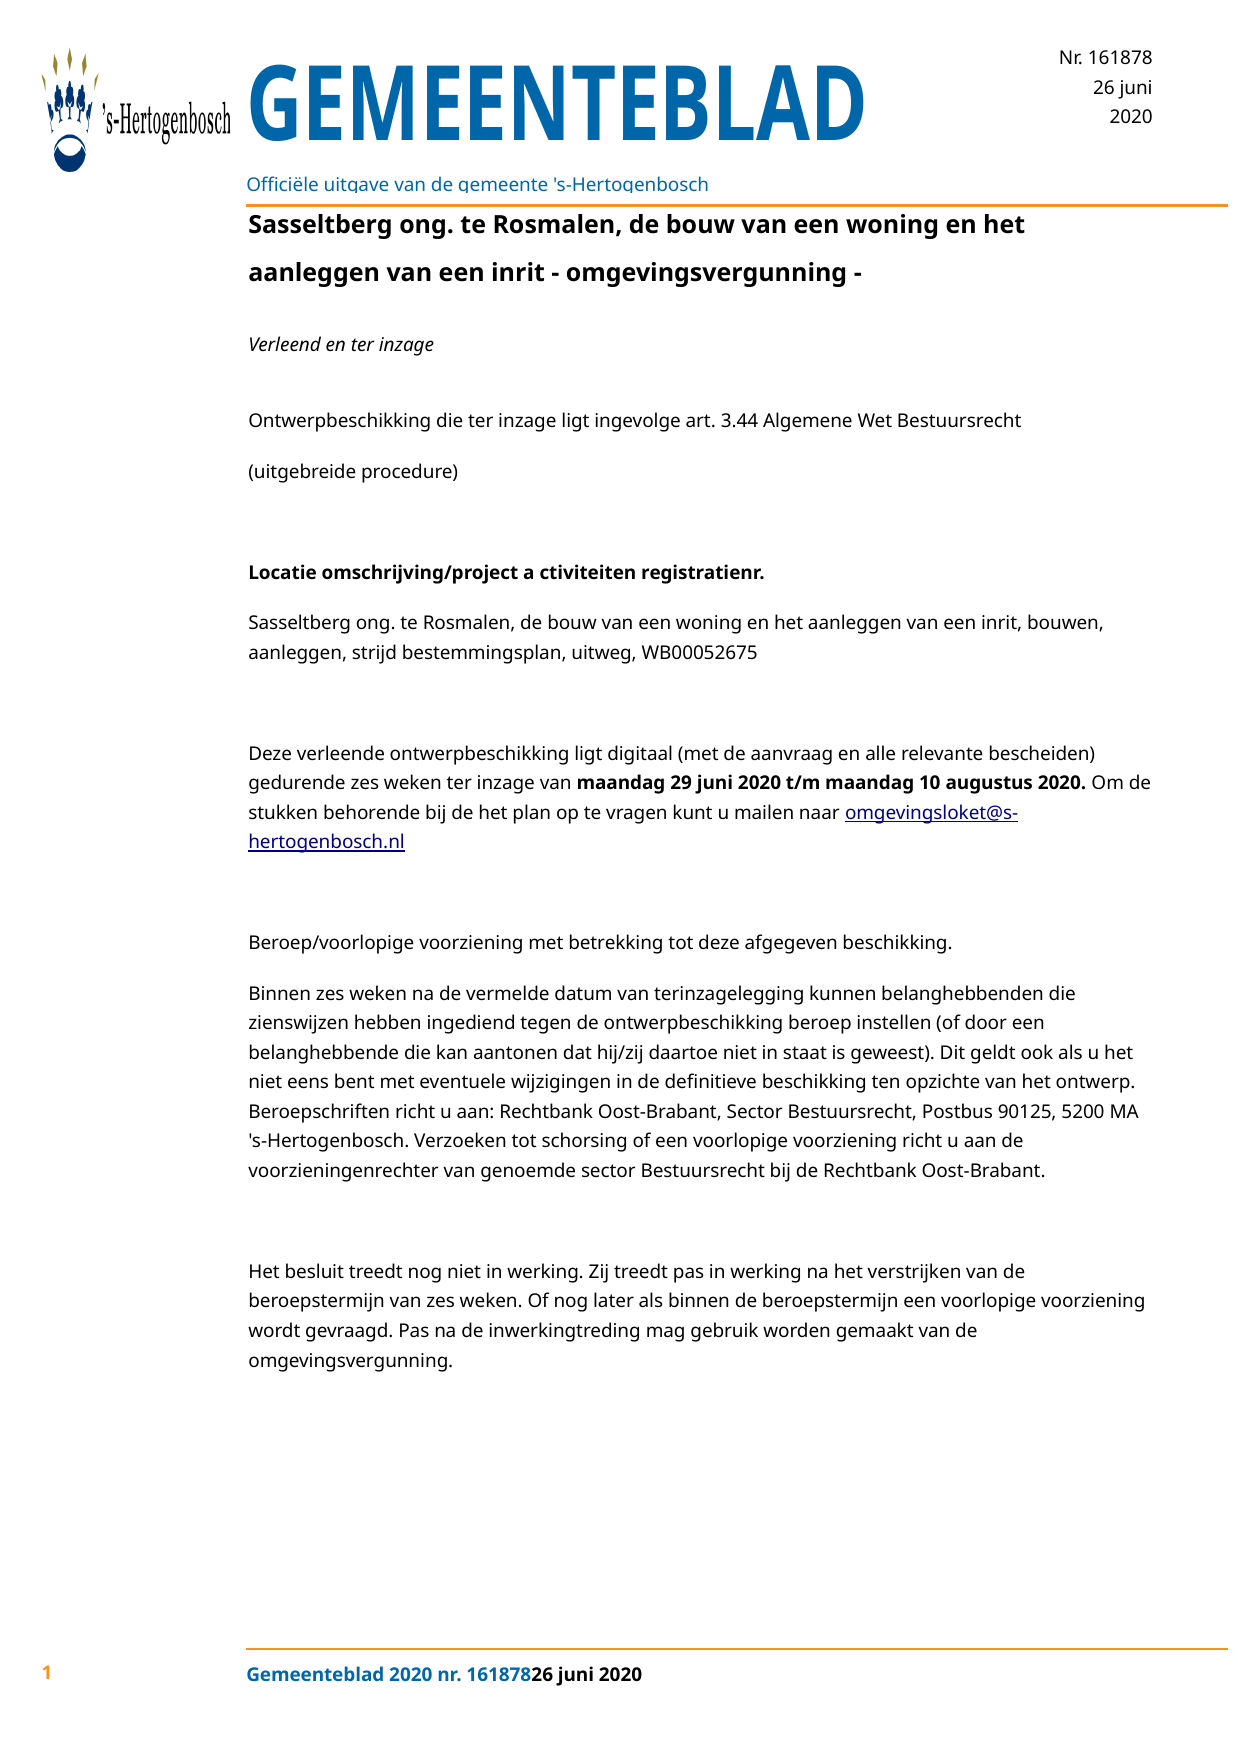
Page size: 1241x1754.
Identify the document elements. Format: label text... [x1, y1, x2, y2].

picture [41, 47, 231, 172]
text Sasseltberg ong. te Rosmalen, de bouw van een woning en het aanleggen van een inrit, bouwen, aanleggen, strijd bestemmingsplan, uitweg, WB00052675 [248, 609, 1152, 664]
text Verleend en ter inzage [248, 331, 1152, 357]
text Sasseltberg ong. te Rosmalen, de bouw van een woning en het aanleggen van een inrit - omgevingsvergunning - [248, 207, 1152, 288]
text Ontwerpbeschikking die ter inzage ligt ingevolge art. 3.44 Algemene Wet Bestuursrecht [248, 408, 1152, 433]
text Binnen zes weken na de vermelde datum van terinzagelegging kunnen belanghebbenden die zienswijzen hebben ingediend tegen de ontwerpbeschikking beroep instellen (of door een belanghebbende die kan aantonen dat hij/zij daartoe niet in staat is geweest). Dit geldt ook als u het niet eens bent met eventuele wijzigingen in de definitieve beschikking ten opzichte van het ontwerp. Beroepschriften richt u aan: Rechtbank Oost-Brabant, Sector Bestuursrecht, Postbus 90125, 5200 MA 's-Hertogenbosch. Verzoeken tot schorsing of een voorlopige voorziening richt u aan de voorzieningenrechter van genoemde sector Bestuursrecht bij de Rechtbank Oost-Brabant. [248, 980, 1152, 1183]
text (uitgebreide procedure) [248, 458, 1152, 484]
text Locatie omschrijving/project a ctiviteiten registratienr. [248, 559, 1152, 584]
text Deze verleende ontwerpbeschikking ligt digitaal (met de aanvraag en alle relevante bescheiden) gedurende zes weken ter inzage van maandag 29 juni 2020 t/m maandag 10 augustus 2020. Om de stukken behorende bij de het plan op te vragen kunt u mailen naar omgevingsloket@s-hertogenbosch.nl [248, 740, 1152, 854]
text Het besluit treedt nog niet in werking. Zij treedt pas in werking na het verstrijken van de beroepstermijn van zes weken. Of nog later als binnen de beroepstermijn een voorlopige voorziening wordt gevraagd. Pas na de inwerkingtreding mag gebruik worden gemaakt van de omgevingsvergunning. [248, 1258, 1152, 1372]
text Beroep/voorlopige voorziening met betrekking tot deze afgegeven beschikking. [248, 929, 1152, 955]
